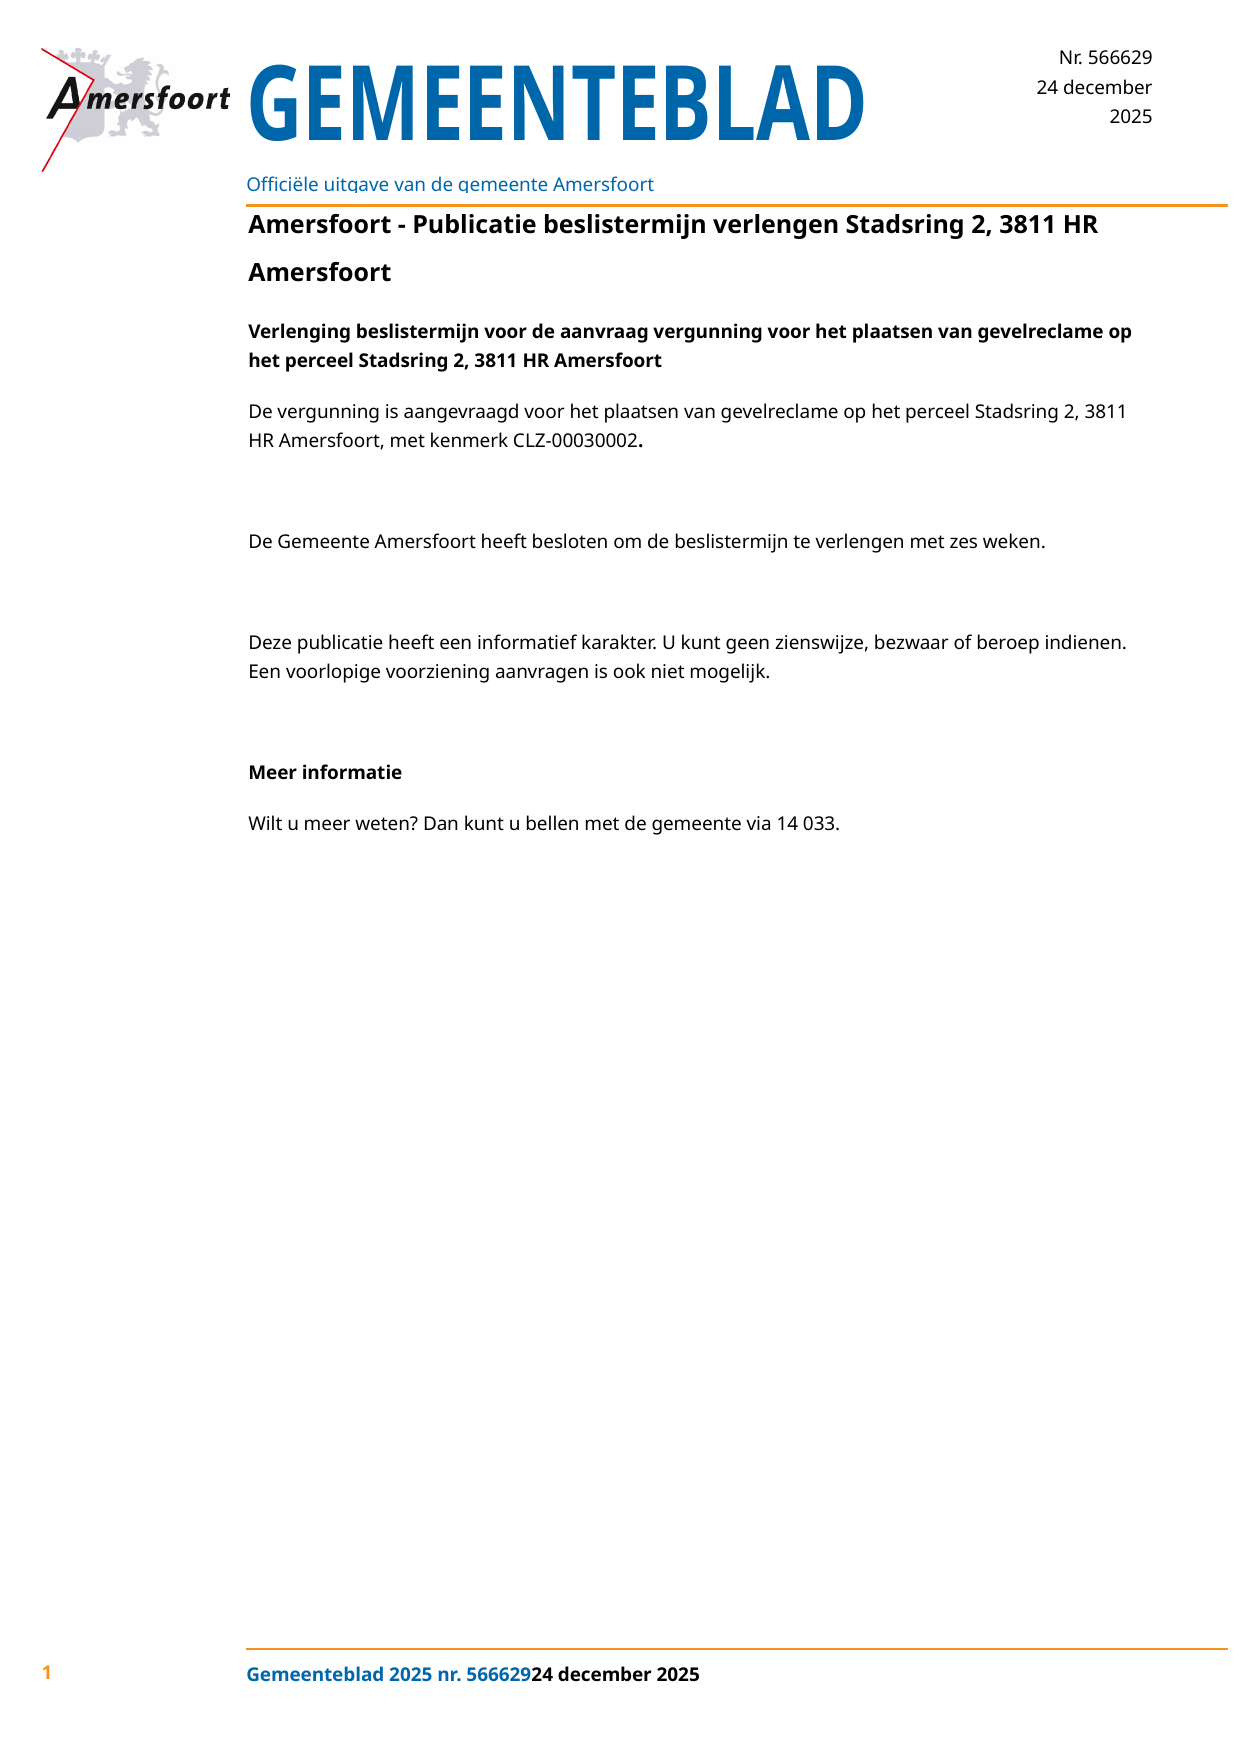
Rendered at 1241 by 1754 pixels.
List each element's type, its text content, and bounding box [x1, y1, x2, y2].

text Amersfoort - Publicatie beslistermijn verlengen Stadsring 2, 3811 HR Amersfoort [248, 207, 1152, 288]
text Meer informatie [248, 759, 1152, 785]
text De Gemeente Amersfoort heeft besloten om de beslistermijn te verlengen met zes weken. [248, 528, 1152, 554]
text Verlenging beslistermijn voor de aanvraag vergunning voor het plaatsen van gevelreclame op het perceel Stadsring 2, 3811 HR Amersfoort [248, 318, 1152, 373]
text De vergunning is aangevraagd voor het plaatsen van gevelreclame op het perceel Stadsring 2, 3811 HR Amersfoort, met kenmerk CLZ-00030002. [248, 398, 1152, 453]
text Wilt u meer weten? Dan kunt u bellen met de gemeente via 14 033. [248, 810, 1152, 836]
text Deze publicatie heeft een informatief karakter. U kunt geen zienswijze, bezwaar of beroep indienen. Een voorlopige voorziening aanvragen is ook niet mogelijk. [248, 629, 1152, 684]
picture [41, 47, 231, 172]
